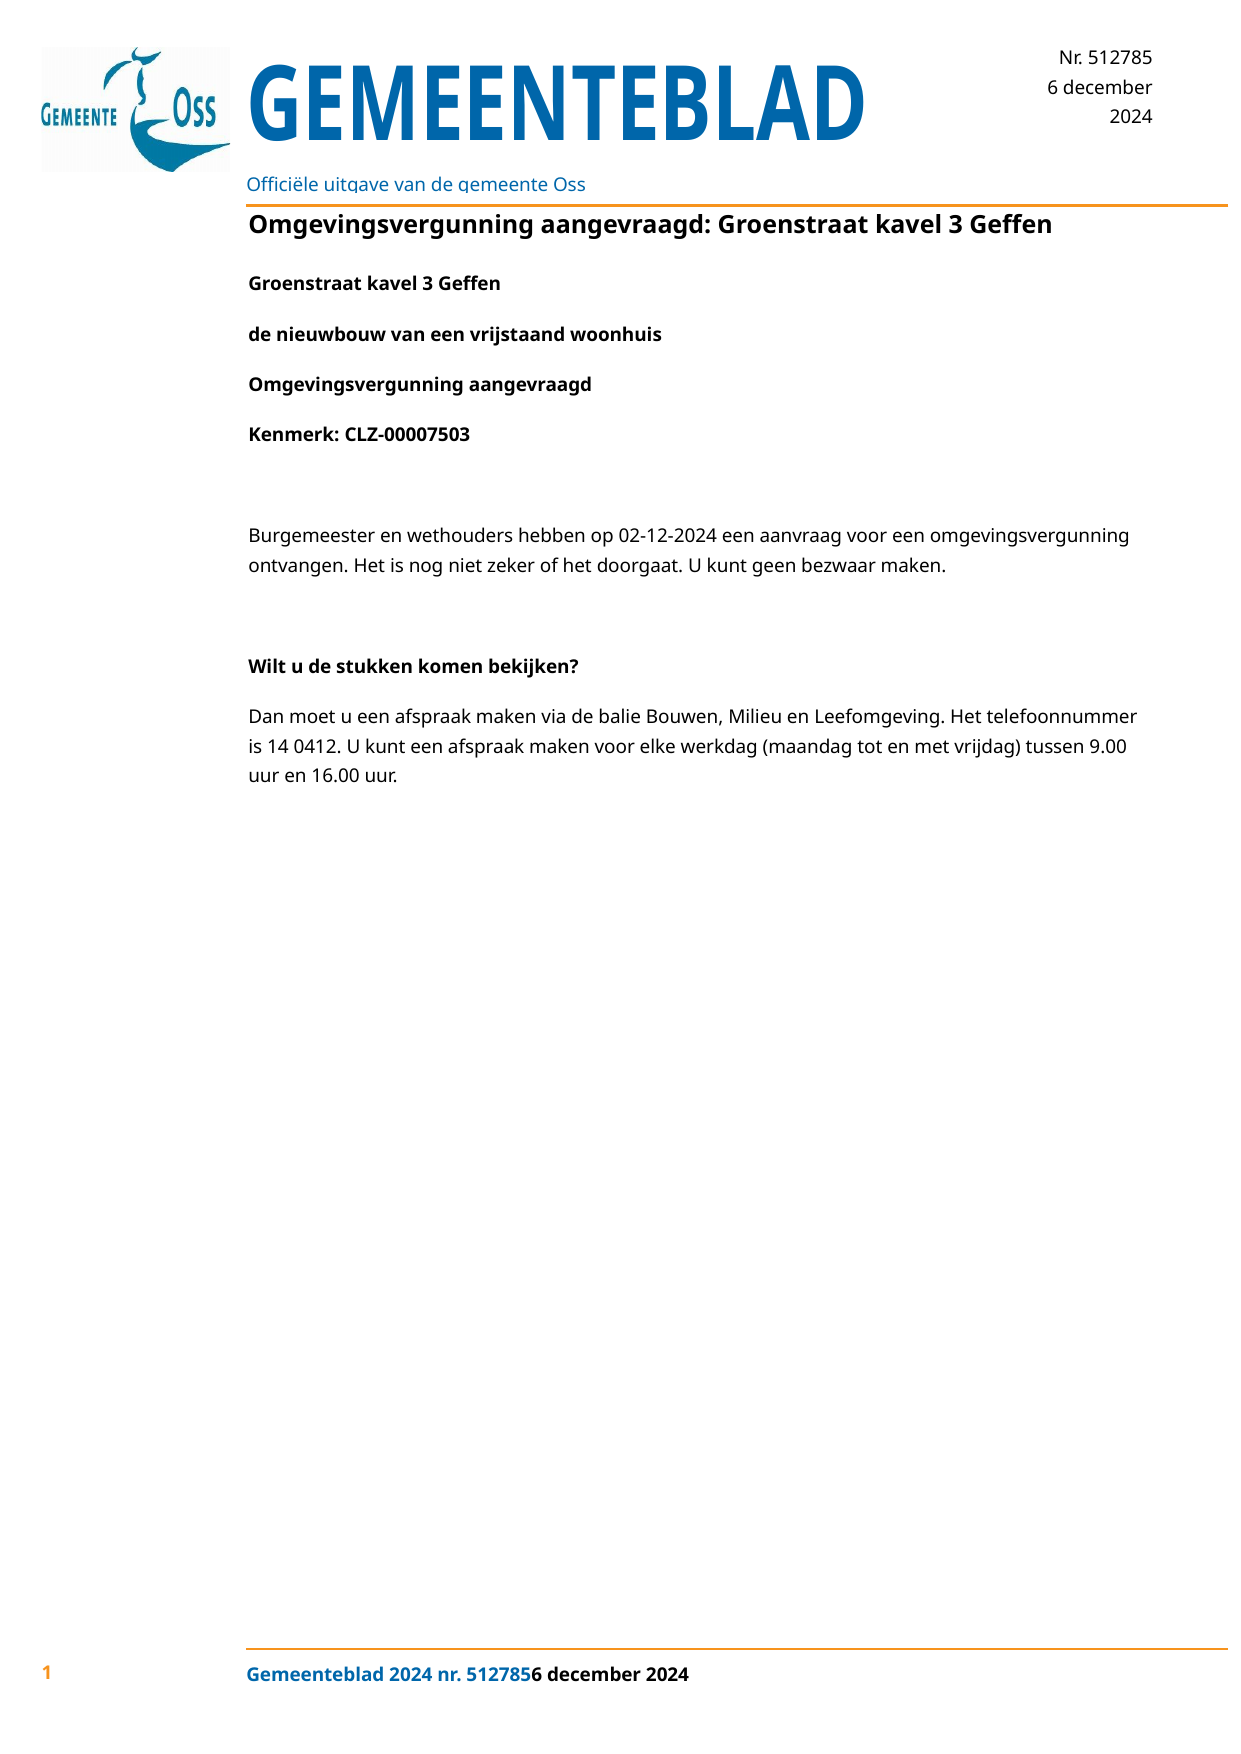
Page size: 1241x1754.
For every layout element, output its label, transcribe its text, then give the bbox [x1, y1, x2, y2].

text Burgemeester en wethouders hebben op 02-12-2024 een aanvraag voor een omgevingsvergunning ontvangen. Het is nog niet zeker of het doorgaat. U kunt geen bezwaar maken. [248, 522, 1152, 578]
text Dan moet u een afspraak maken via de balie Bouwen, Milieu en Leefomgeving. Het telefoonnummer is 14 0412. U kunt een afspraak maken voor elke werkdag (maandag tot en met vrijdag) tussen 9.00 uur en 16.00 uur. [248, 703, 1152, 788]
text de nieuwbouw van een vrijstaand woonhuis [248, 321, 1152, 346]
text Omgevingsvergunning aangevraagd [248, 371, 1152, 397]
text Kenmerk: CLZ-00007503 [248, 422, 1152, 447]
text Wilt u de stukken komen bekijken? [248, 653, 1152, 678]
text Groenstraat kavel 3 Geffen [248, 270, 1152, 296]
text Omgevingsvergunning aangevraagd: Groenstraat kavel 3 Geffen [248, 207, 1152, 241]
picture [41, 47, 231, 172]
